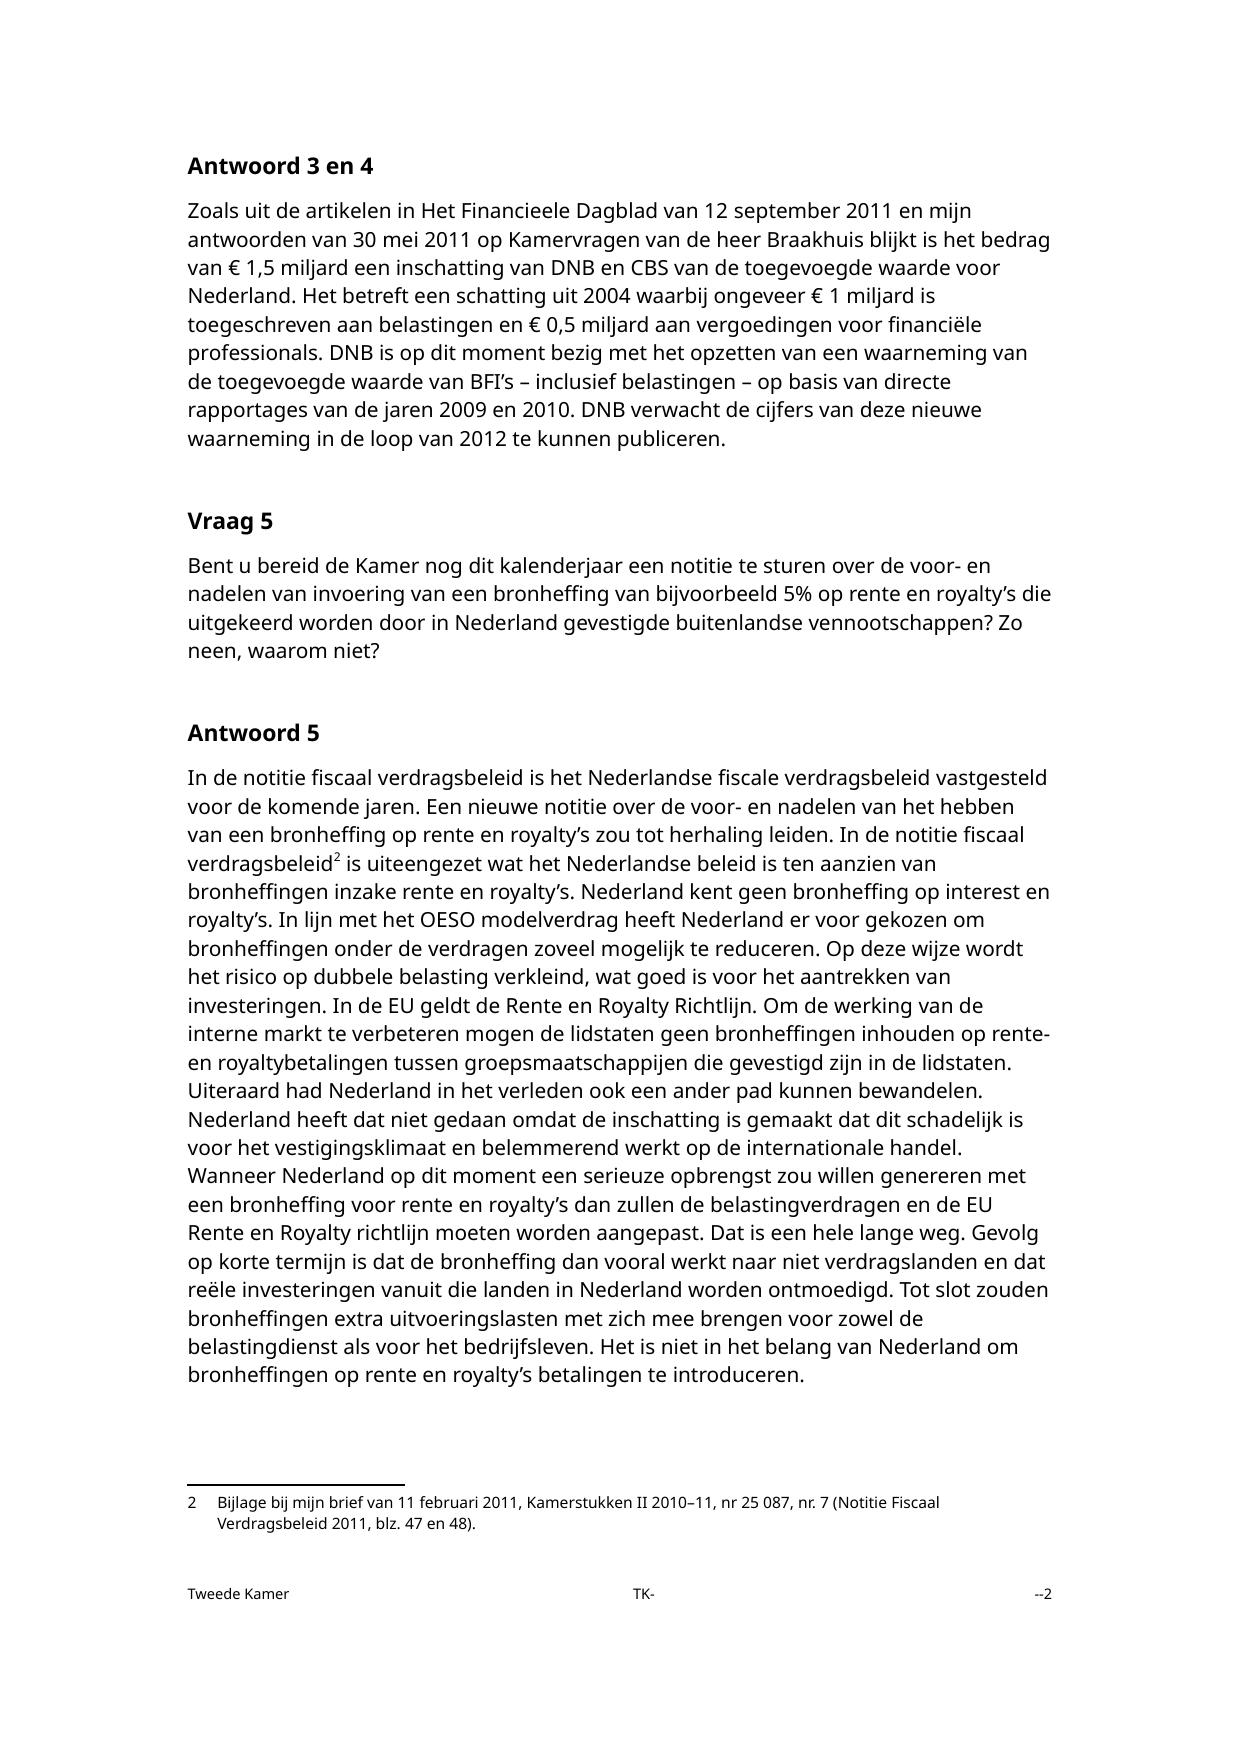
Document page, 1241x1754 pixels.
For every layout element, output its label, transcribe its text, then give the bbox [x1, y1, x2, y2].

text In de notitie fiscaal verdragsbeleid is het Nederlandse fiscale verdragsbeleid vastgesteld voor de komende jaren. Een nieuwe notitie over de voor- en nadelen van het hebben van een bronheffing op rente en royalty’s zou tot herhaling leiden. In de notitie fiscaal verdragsbeleid is uiteengezet wat het Nederlandse beleid is ten aanzien van bronheffingen inzake rente en royalty’s. Nederland kent geen bronheffing op interest en royalty’s. In lijn met het OESO modelverdrag heeft Nederland er voor gekozen om bronheffingen onder de verdragen zoveel mogelijk te reduceren. Op deze wijze wordt het risico op dubbele belasting verkleind, wat goed is voor het aantrekken van investeringen. In de EU geldt de Rente en Royalty Richtlijn. Om de werking van de interne markt te verbeteren mogen de lidstaten geen bronheffingen inhouden op rente- en royaltybetalingen tussen groepsmaatschappijen die gevestigd zijn in de lidstaten. Uiteraard had Nederland in het verleden ook een ander pad kunnen bewandelen. Nederland heeft dat niet gedaan omdat de inschatting is gemaakt dat dit schadelijk is voor het vestigingsklimaat en belemmerend werkt op de internationale handel. Wanneer Nederland op dit moment een serieuze opbrengst zou willen genereren met een bronheffing voor rente en royalty’s dan zullen de belastingverdragen en de EU Rente en Royalty richtlijn moeten worden aangepast. Dat is een hele lange weg. Gevolg op korte termijn is dat de bronheffing dan vooral werkt naar niet verdragslanden en dat reële investeringen vanuit die landen in Nederland worden ontmoedigd. Tot slot zouden bronheffingen extra uitvoeringslasten met zich mee brengen voor zowel de belastingdienst als voor het bedrijfsleven. Het is niet in het belang van Nederland om bronheffingen op rente en royalty’s betalingen te introduceren. [187, 763, 1053, 1389]
text Bent u bereid de Kamer nog dit kalenderjaar een notitie te sturen over de voor- en nadelen van invoering van een bronheffing van bijvoorbeeld 5% op rente en royalty’s die uitgekeerd worden door in Nederland gevestigde buitenlandse vennootschappen? Zo neen, waarom niet? [187, 551, 1053, 665]
subtitle Antwoord 3 en 4 [187, 150, 1053, 181]
text Bijlage bij mijn brief van 11 februari 2011, Kamerstukken II 2010–11, nr 25 087, nr. 7 (Notitie Fiscaal Verdragsbeleid 2011, blz. 47 en 48). [187, 1477, 1053, 1534]
subtitle Antwoord 5 [187, 717, 1053, 748]
subtitle Vraag 5 [187, 505, 1053, 536]
text Zoals uit de artikelen in Het Financieele Dagblad van 12 september 2011 en mijn antwoorden van 30 mei 2011 op Kamervragen van de heer Braakhuis blijkt is het bedrag van € 1,5 miljard een inschatting van DNB en CBS van de toegevoegde waarde voor Nederland. Het betreft een schatting uit 2004 waarbij ongeveer € 1 miljard is toegeschreven aan belastingen en € 0,5 miljard aan vergoedingen voor financiële professionals. DNB is op dit moment bezig met het opzetten van een waarneming van de toegevoegde waarde van BFI’s – inclusief belastingen – op basis van directe rapportages van de jaren 2009 en 2010. DNB verwacht de cijfers van deze nieuwe waarneming in de loop van 2012 te kunnen publiceren. [187, 196, 1053, 452]
